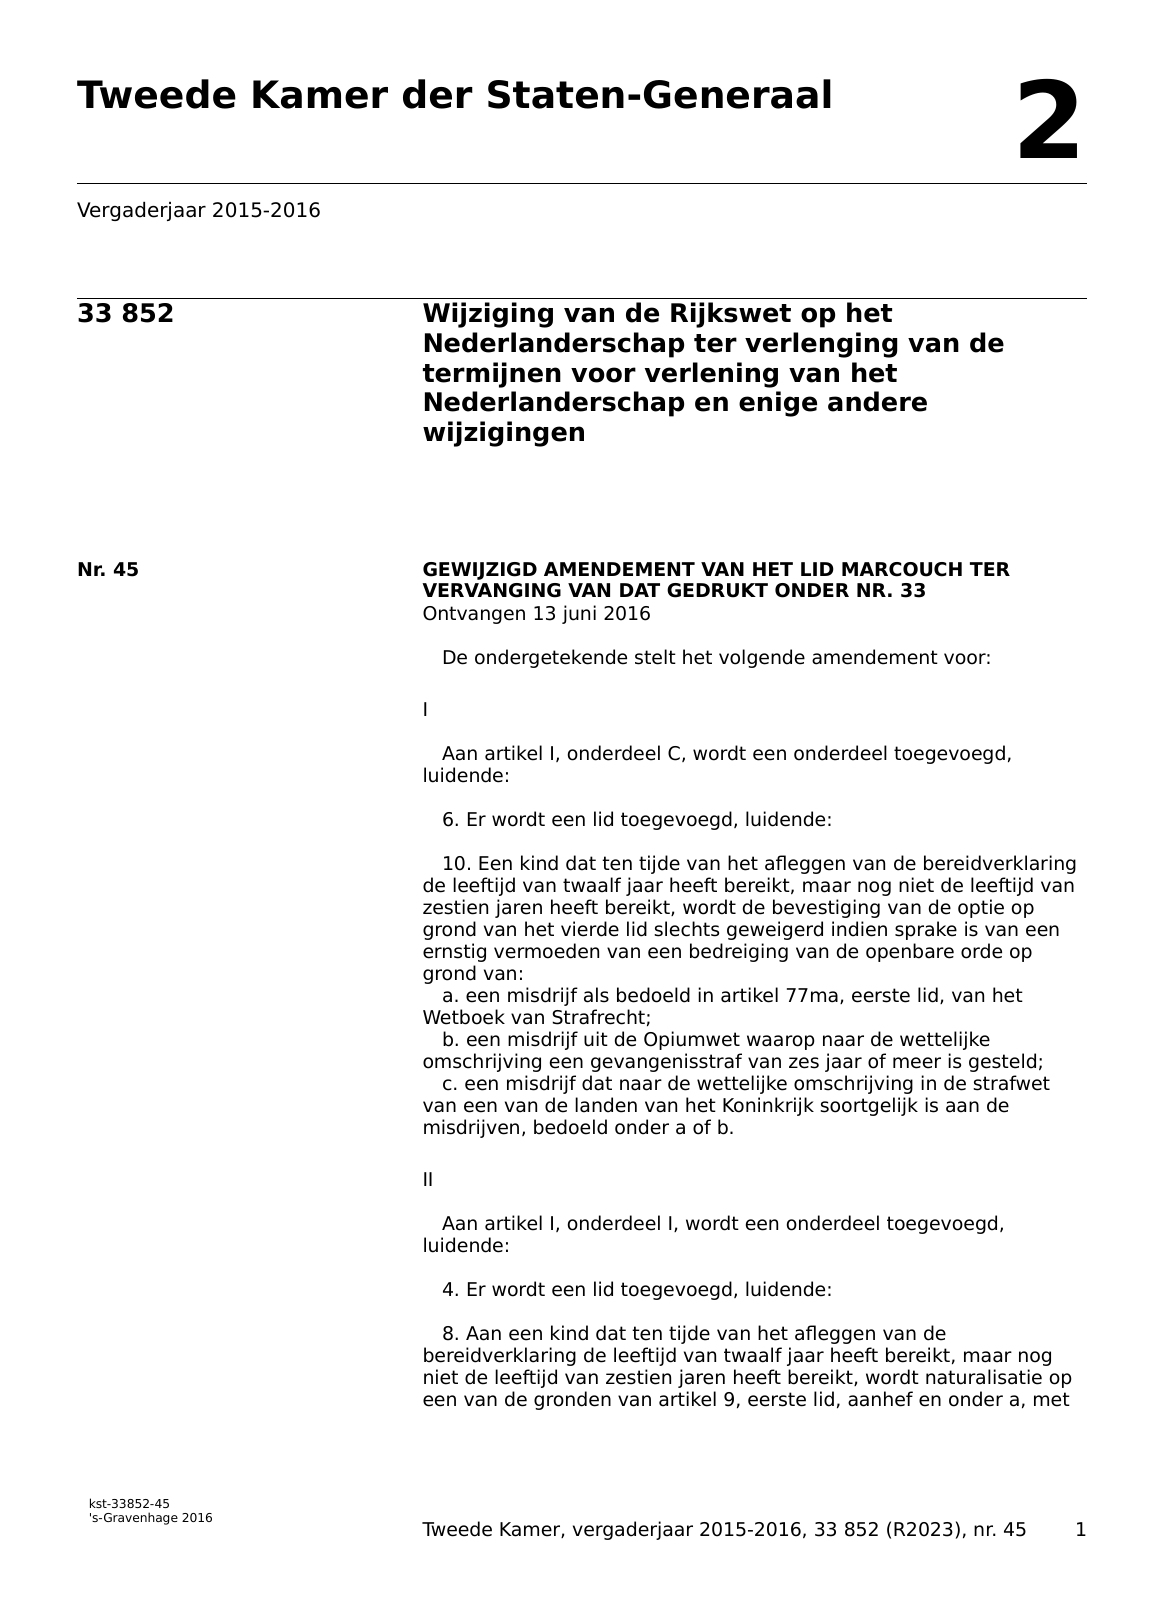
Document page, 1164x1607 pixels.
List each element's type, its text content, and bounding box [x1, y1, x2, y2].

subtitle Nr. 45 GEWIJZIGD AMENDEMENT VAN HET LID MARCOUCH TER VERVANGING VAN DAT GEDRUKT ONDER NR. 33 [77, 558, 1087, 602]
text Aan artikel I, onderdeel I, wordt een onderdeel toegevoegd, luidende: [422, 1213, 1087, 1257]
subtitle 33 852 Wijziging van de Rijkswet op het Nederlanderschap ter verlenging van de termijnen voor verlening van het Nederlanderschap en enige andere wijzigingen [77, 299, 1087, 447]
text 6. Er wordt een lid toegevoegd, luidende: [422, 809, 1087, 831]
text 8. Aan een kind dat ten tijde van het afleggen van de bereidverklaring de leeftijd van twaalf jaar heeft bereikt, maar nog niet de leeftijd van zestien jaren heeft bereikt, wordt naturalisatie op een van de gronden van artikel 9, eerste lid, aanhef en onder a, met [422, 1323, 1087, 1411]
subtitle I [422, 698, 1087, 721]
text a. een misdrijf als bedoeld in artikel 77ma, eerste lid, van het Wetboek van Strafrecht; [422, 985, 1087, 1029]
text Aan artikel I, onderdeel C, wordt een onderdeel toegevoegd, luidende: [422, 743, 1087, 787]
table_header Tweede Kamer der Staten-Generaal [77, 59, 886, 183]
table_cell Vergaderjaar 2015-2016 [77, 184, 1087, 298]
text De ondergetekende stelt het volgende amendement voor: [422, 647, 1087, 668]
text Ontvangen 13 juni 2016 [422, 602, 1087, 624]
text 10. Een kind dat ten tijde van het afleggen van de bereidverklaring de leeftijd van twaalf jaar heeft bereikt, maar nog niet de leeftijd van zestien jaren heeft bereikt, wordt de bevestiging van de optie op grond van het vierde lid slechts geweigerd indien sprake is van een ernstig vermoeden van een bedreiging van de openbare orde op grond van: [422, 853, 1087, 985]
text 4. Er wordt een lid toegevoegd, luidende: [422, 1279, 1087, 1301]
text 's-Gravenhage 2016 [88, 1511, 323, 1525]
text b. een misdrijf uit de Opiumwet waarop naar de wettelijke omschrijving een gevangenisstraf van zes jaar of meer is gesteld; [422, 1029, 1087, 1073]
text c. een misdrijf dat naar de wettelijke omschrijving in de strafwet van een van de landen van het Koninkrijk soortgelijk is aan de misdrijven, bedoeld onder a of b. [422, 1073, 1087, 1139]
subtitle II [422, 1169, 1087, 1191]
table_header 2 [886, 59, 1087, 183]
text kst-33852-45 [88, 1497, 323, 1511]
